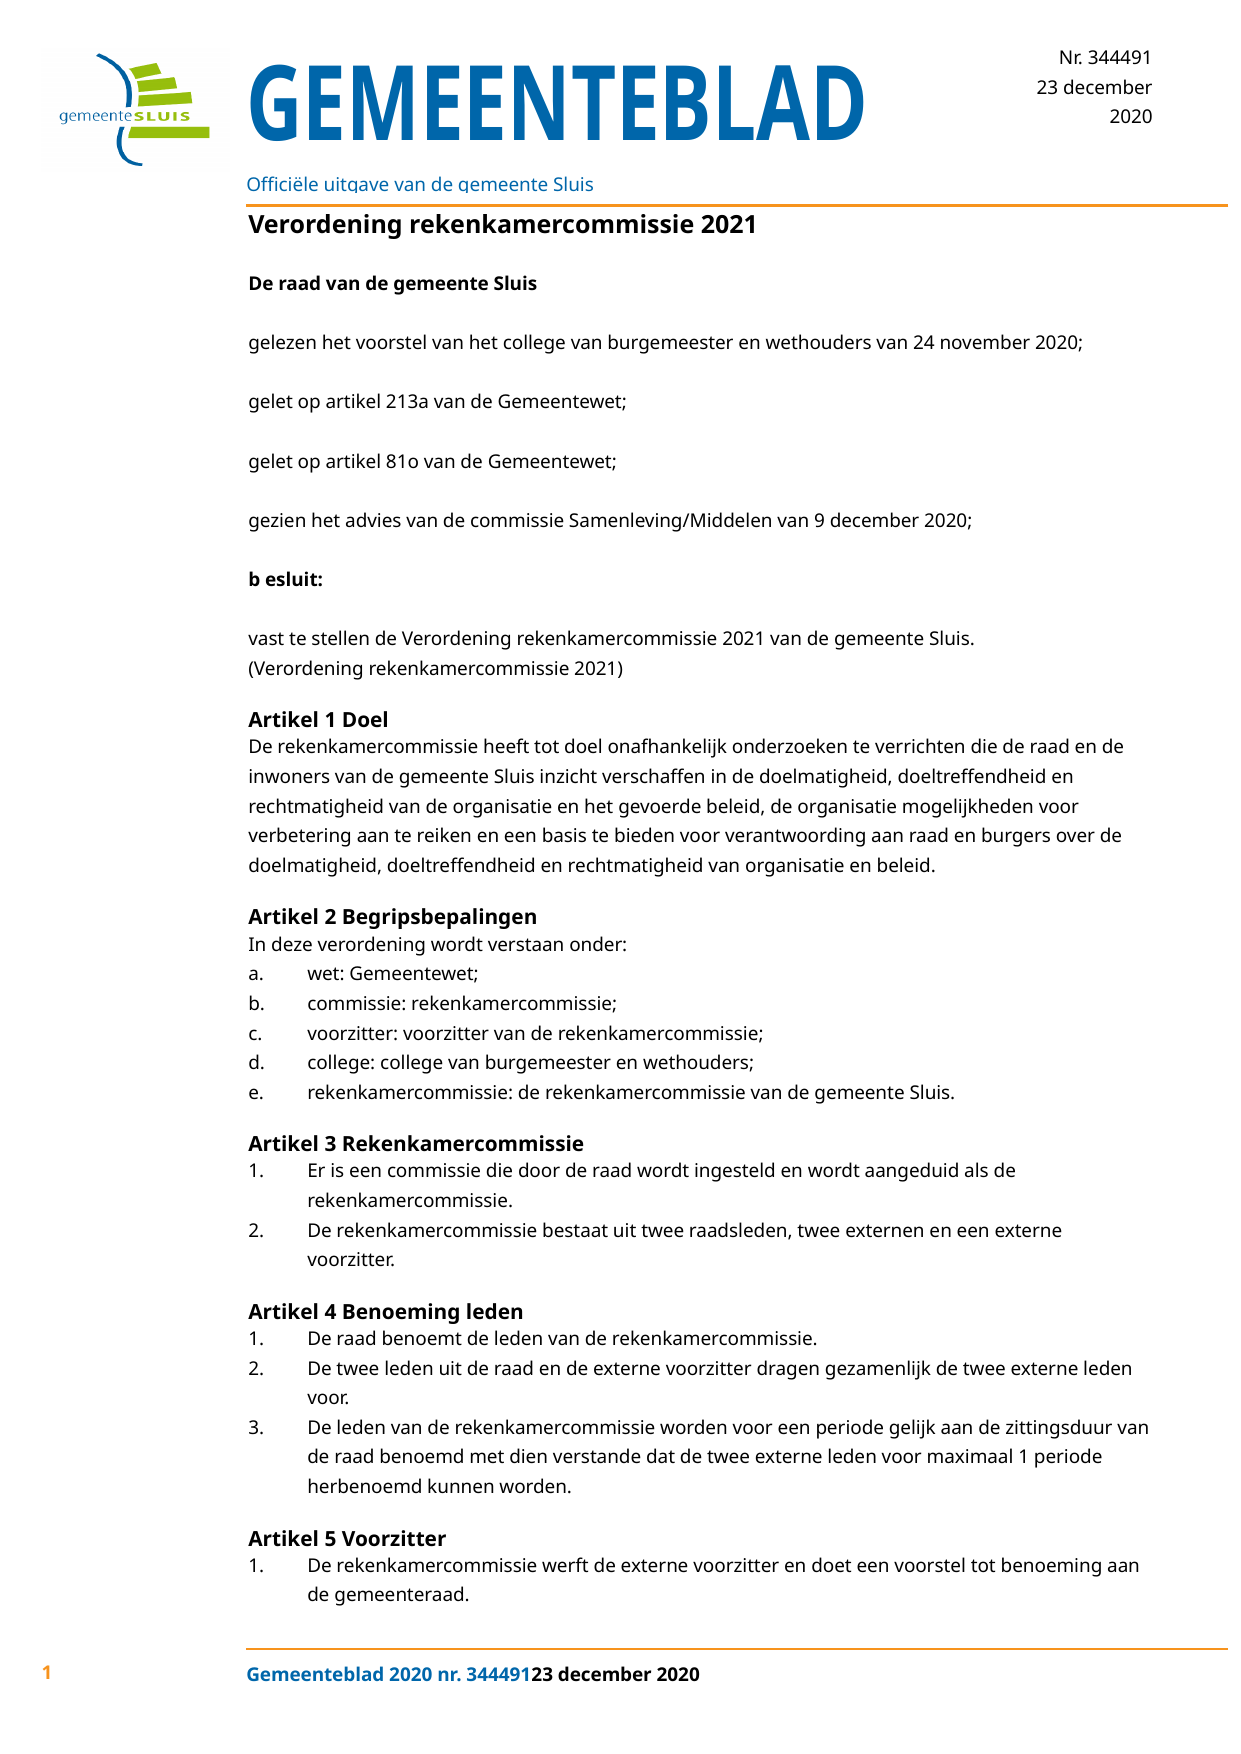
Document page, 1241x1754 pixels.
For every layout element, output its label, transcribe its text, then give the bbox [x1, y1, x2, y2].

list rekenkamercommissie: de rekenkamercommissie van de gemeente Sluis. [248, 1079, 1152, 1104]
text vast te stellen de Verordening rekenkamercommissie 2021 van de gemeente Sluis. [248, 625, 1152, 651]
text Artikel 4 Benoeming leden [248, 1297, 1152, 1325]
text Verordening rekenkamercommissie 2021 [248, 207, 1152, 241]
list De twee leden uit de raad en de externe voorzitter dragen gezamenlijk de twee externe leden voor. [248, 1355, 1152, 1410]
list De leden van de rekenkamercommissie worden voor een periode gelijk aan de zittingsduur van de raad benoemd met dien verstande dat de twee externe leden voor maximaal 1 periode herbenoemd kunnen worden. [248, 1414, 1152, 1499]
text Artikel 5 Voorzitter [248, 1524, 1152, 1552]
text gezien het advies van de commissie Samenleving/Middelen van 9 december 2020; [248, 507, 1152, 533]
list De rekenkamercommissie werft de externe voorzitter en doet een voorstel tot benoeming aan de gemeenteraad. [248, 1552, 1152, 1607]
text Artikel 3 Rekenkamercommissie [248, 1129, 1152, 1158]
text gelezen het voorstel van het college van burgemeester en wethouders van 24 november 2020; [248, 329, 1152, 355]
text b esluit: [248, 566, 1152, 592]
list commissie: rekenkamercommissie; [248, 990, 1152, 1016]
text (Verordening rekenkamercommissie 2021) [248, 655, 1152, 681]
list wet: Gemeentewet; [248, 961, 1152, 986]
list voorzitter: voorzitter van de rekenkamercommissie; [248, 1020, 1152, 1045]
list De rekenkamercommissie bestaat uit twee raadsleden, twee externen en een externe voorzitter. [248, 1217, 1152, 1272]
picture [41, 47, 231, 172]
text De rekenkamercommissie heeft tot doel onafhankelijk onderzoeken te verrichten die de raad en de inwoners van de gemeente Sluis inzicht verschaffen in de doelmatigheid, doeltreffendheid en rechtmatigheid van de organisatie en het gevoerde beleid, de organisatie mogelijkheden voor verbetering aan te reiken en een basis te bieden voor verantwoording aan raad en burgers over de doelmatigheid, doeltreffendheid en rechtmatigheid van organisatie en beleid. [248, 734, 1152, 878]
text De raad van de gemeente Sluis [248, 270, 1152, 296]
text Artikel 2 Begripsbepalingen [248, 902, 1152, 931]
text gelet op artikel 81o van de Gemeentewet; [248, 448, 1152, 473]
text gelet op artikel 213a van de Gemeentewet; [248, 389, 1152, 414]
text In deze verordening wordt verstaan onder: [248, 931, 1152, 957]
list Er is een commissie die door de raad wordt ingesteld en wordt aangeduid als de rekenkamercommissie. [248, 1158, 1152, 1213]
list De raad benoemt de leden van de rekenkamercommissie. [248, 1325, 1152, 1351]
text Artikel 1 Doel [248, 705, 1152, 734]
list college: college van burgemeester en wethouders; [248, 1049, 1152, 1075]
